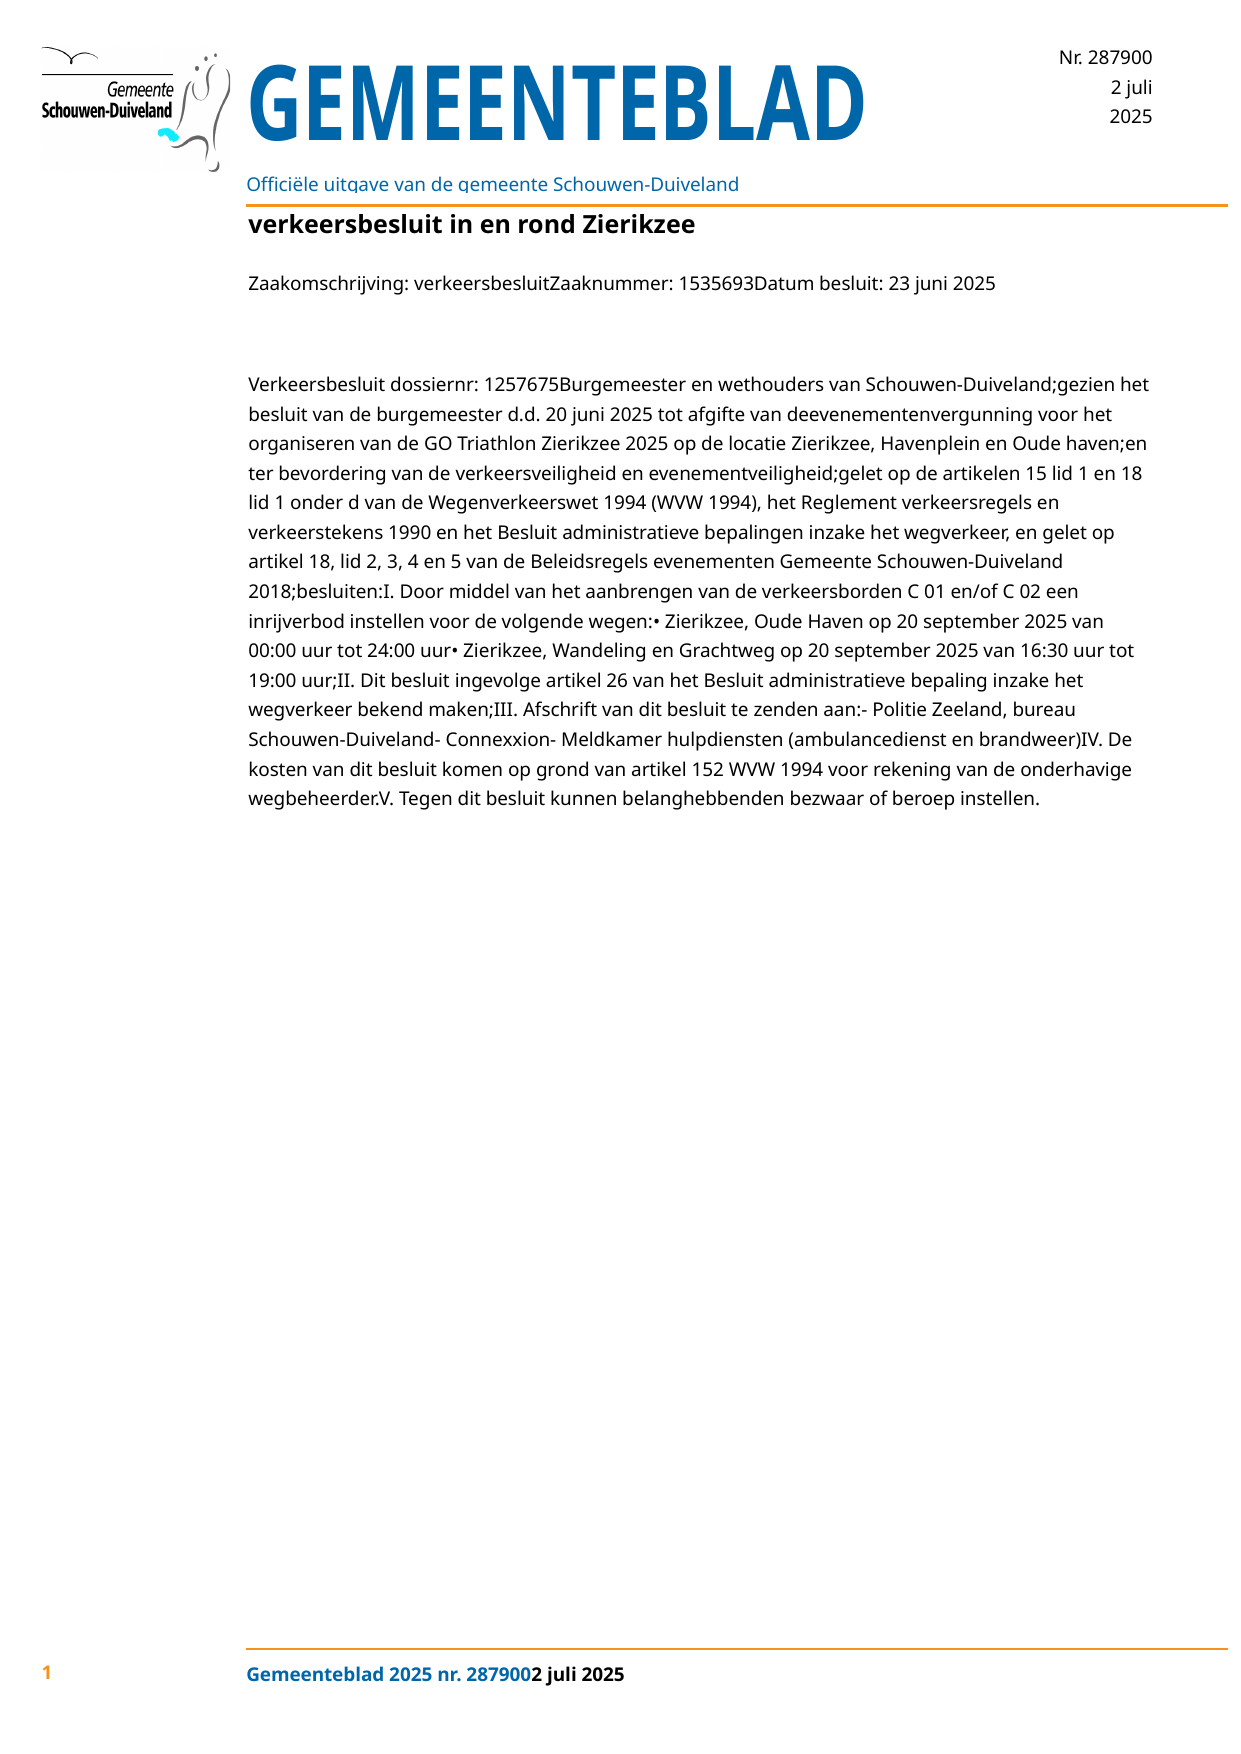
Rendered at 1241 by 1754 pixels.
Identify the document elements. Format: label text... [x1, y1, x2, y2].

text verkeersbesluit in en rond Zierikzee [248, 207, 1152, 241]
picture [41, 47, 231, 172]
text Verkeersbesluit dossiernr: 1257675Burgemeester en wethouders van Schouwen-Duiveland;gezien het besluit van de burgemeester d.d. 20 juni 2025 tot afgifte van deevenementenvergunning voor het organiseren van de GO Triathlon Zierikzee 2025 op de locatie Zierikzee, Havenplein en Oude haven;en ter bevordering van de verkeersveiligheid en evenementveiligheid;gelet op de artikelen 15 lid 1 en 18 lid 1 onder d van de Wegenverkeerswet 1994 (WVW 1994), het Reglement verkeersregels en verkeerstekens 1990 en het Besluit administratieve bepalingen inzake het wegverkeer, en gelet op artikel 18, lid 2, 3, 4 en 5 van de Beleidsregels evenementen Gemeente Schouwen-Duiveland 2018;besluiten:I. Door middel van het aanbrengen van de verkeersborden C 01 en/of C 02 een inrijverbod instellen voor de volgende wegen:• Zierikzee, Oude Haven op 20 september 2025 van 00:00 uur tot 24:00 uur• Zierikzee, Wandeling en Grachtweg op 20 september 2025 van 16:30 uur tot 19:00 uur;II. Dit besluit ingevolge artikel 26 van het Besluit administratieve bepaling inzake het wegverkeer bekend maken;III. Afschrift van dit besluit te zenden aan:- Politie Zeeland, bureau Schouwen-Duiveland- Connexxion- Meldkamer hulpdiensten (ambulancedienst en brandweer)IV. De kosten van dit besluit komen op grond van artikel 152 WVW 1994 voor rekening van de onderhavige wegbeheerder.V. Tegen dit besluit kunnen belanghebbenden bezwaar of beroep instellen. [248, 371, 1152, 811]
text Zaakomschrijving: verkeersbesluitZaaknummer: 1535693Datum besluit: 23 juni 2025 [248, 270, 1152, 296]
